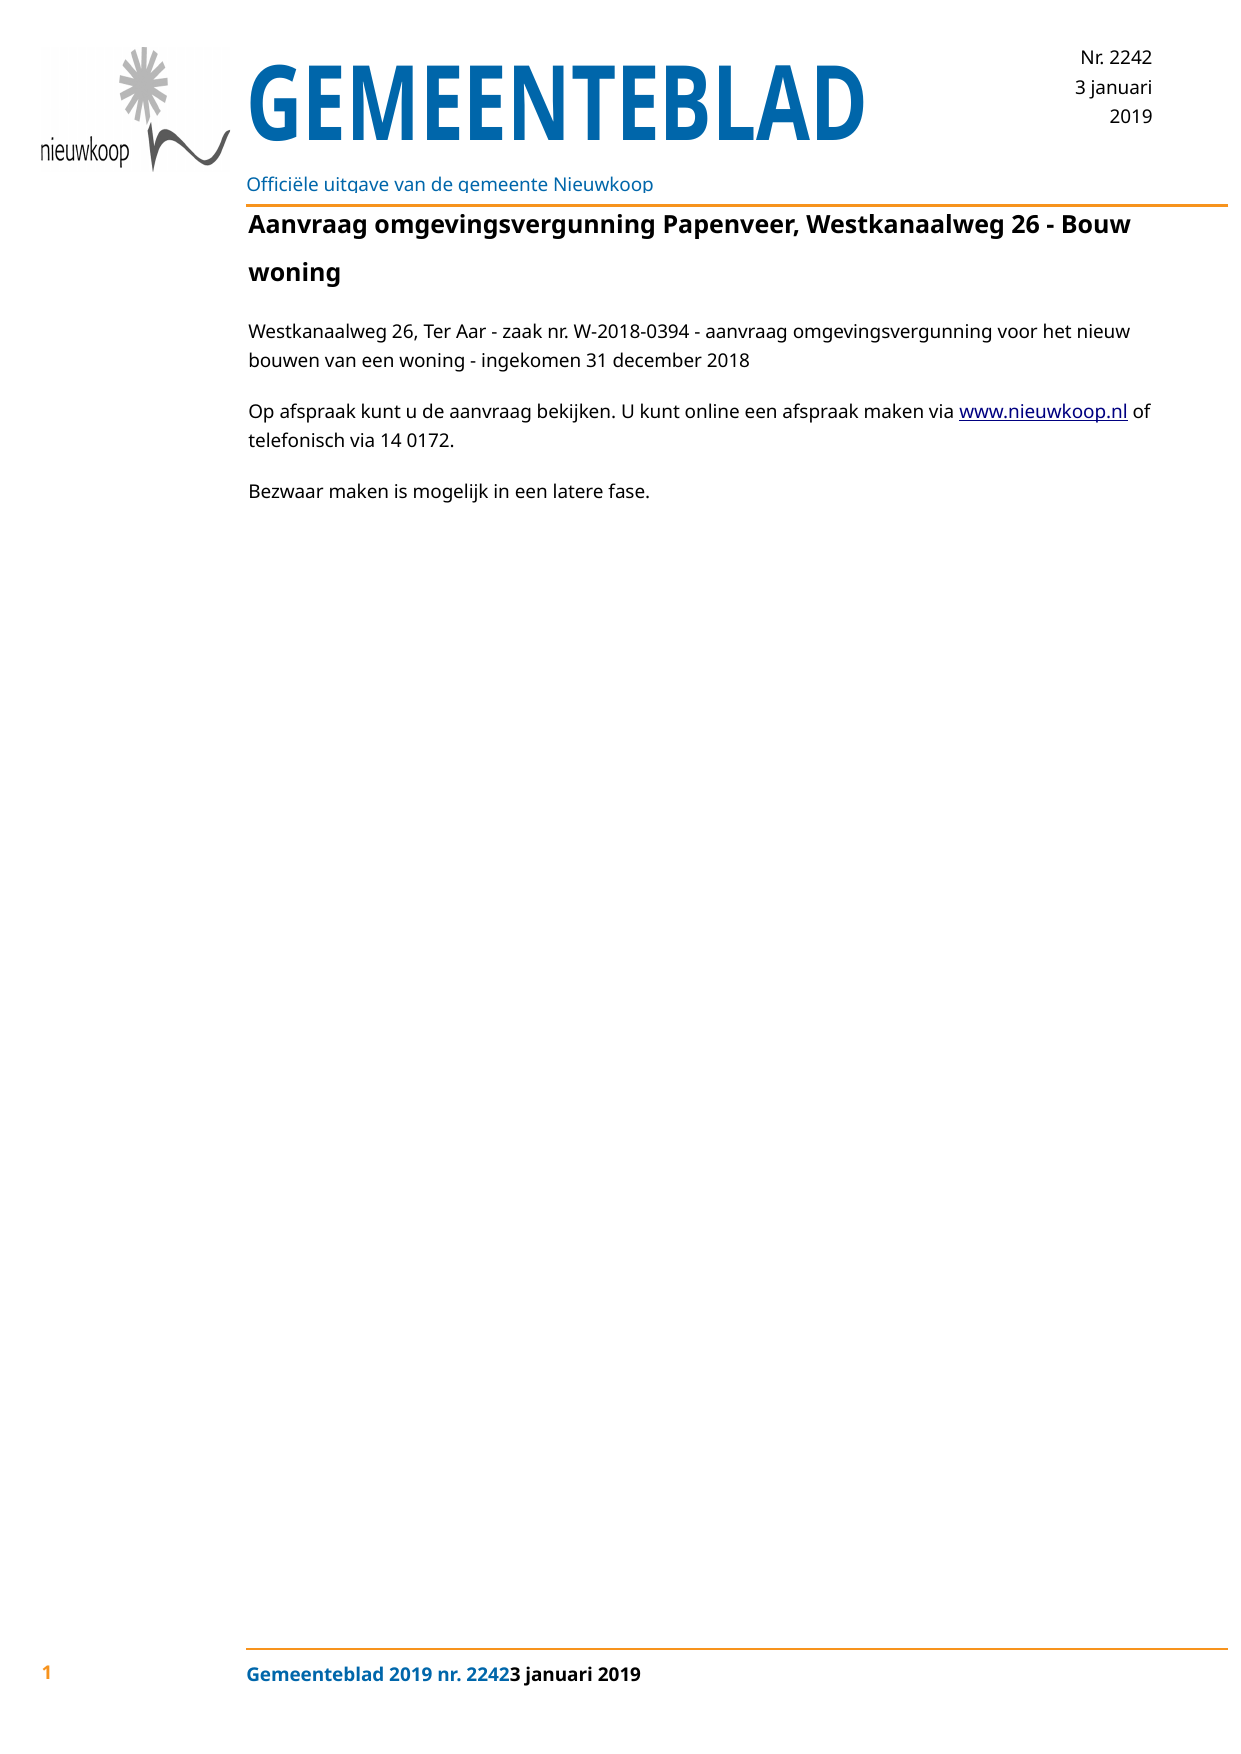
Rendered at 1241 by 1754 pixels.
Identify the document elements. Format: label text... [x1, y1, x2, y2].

text Bezwaar maken is mogelijk in een latere fase. [248, 478, 1152, 504]
text Aanvraag omgevingsvergunning Papenveer, Westkanaalweg 26 - Bouw woning [248, 207, 1152, 288]
text Op afspraak kunt u de aanvraag bekijken. U kunt online een afspraak maken via www.nieuwkoop.nl of telefonisch via 14 0172. [248, 398, 1152, 453]
text Westkanaalweg 26, Ter Aar - zaak nr. W-2018-0394 - aanvraag omgevingsvergunning voor het nieuw bouwen van een woning - ingekomen 31 december 2018 [248, 318, 1152, 373]
picture [41, 47, 231, 172]
